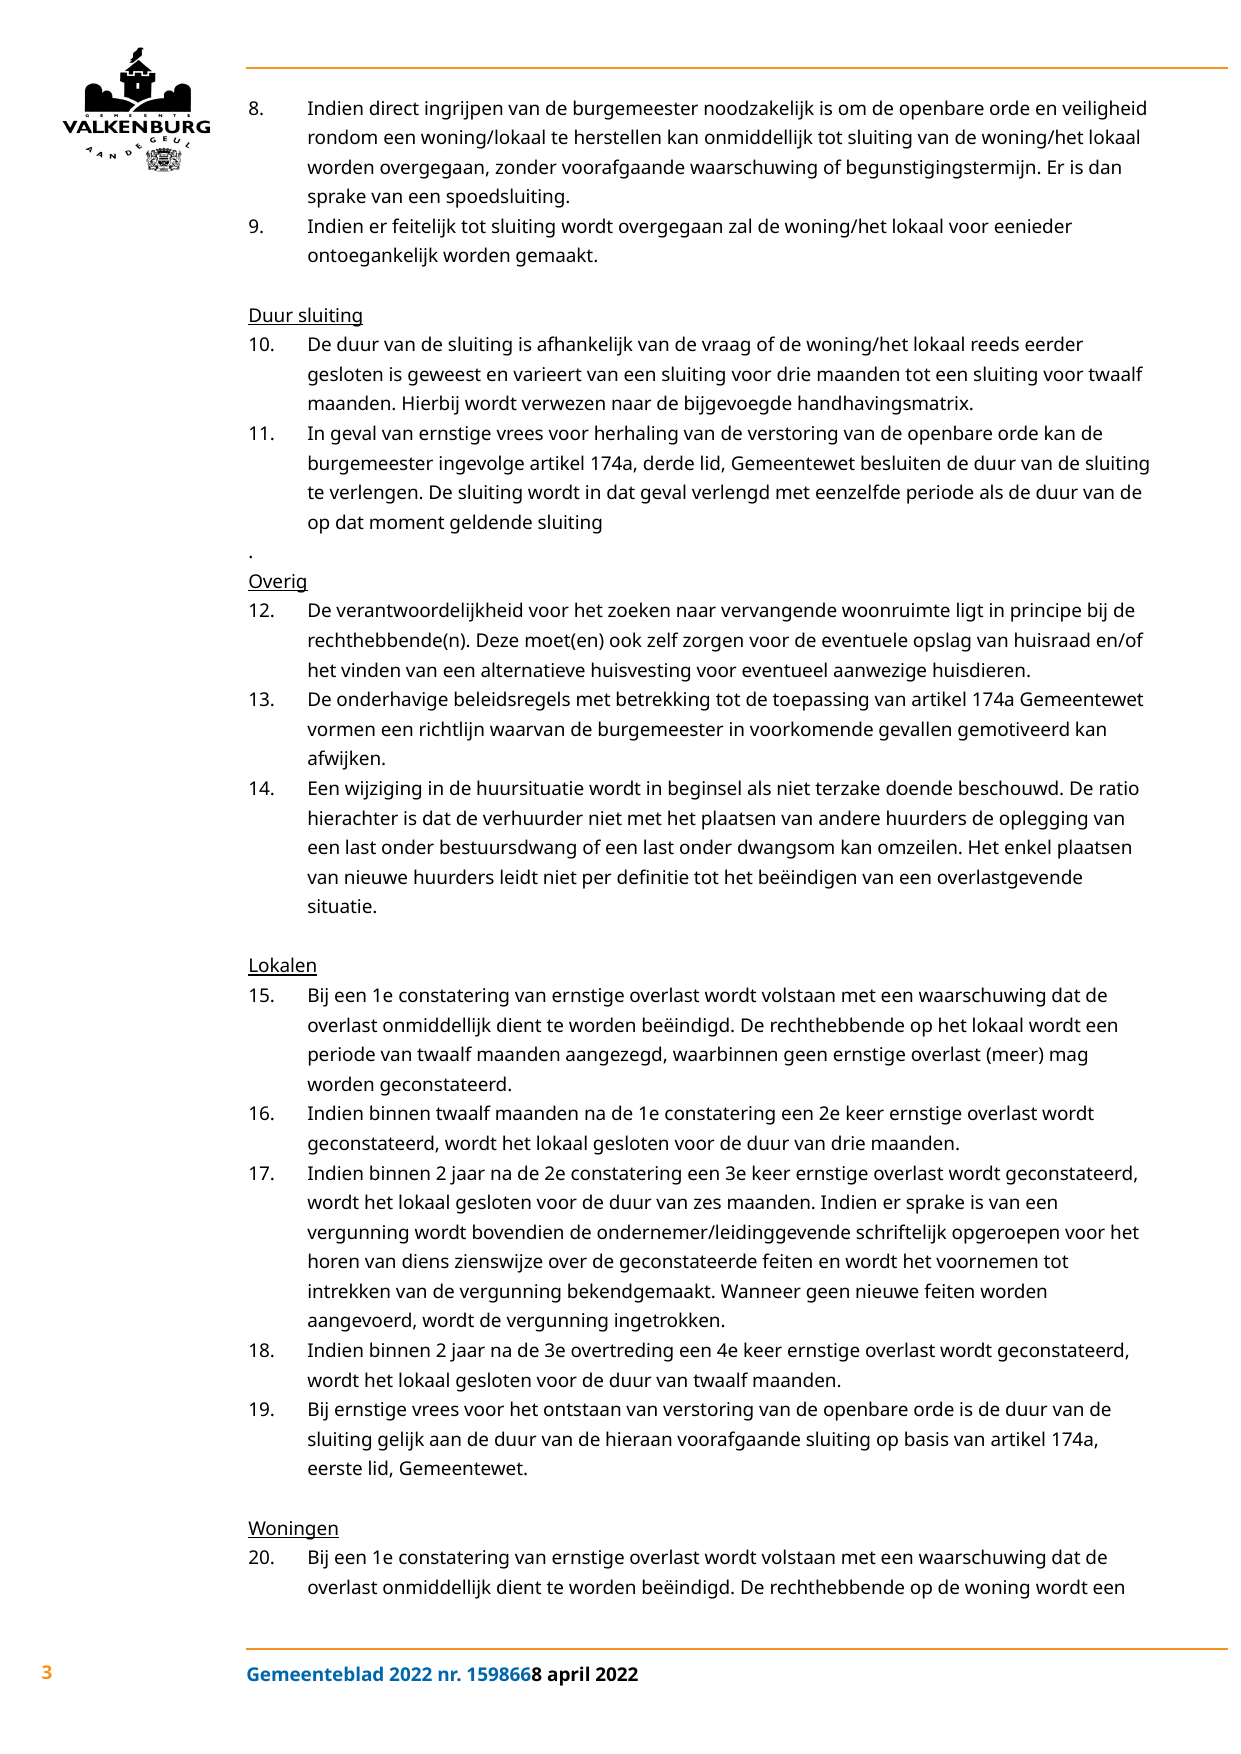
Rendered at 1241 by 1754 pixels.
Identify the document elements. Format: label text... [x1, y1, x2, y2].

text Woningen [248, 1515, 1152, 1541]
list Bij ernstige vrees voor het ontstaan van verstoring van de openbare orde is de duur van de sluiting gelijk aan de duur van de hieraan voorafgaande sluiting op basis van artikel 174a, eerste lid, Gemeentewet. [248, 1396, 1152, 1481]
list Indien binnen 2 jaar na de 3e overtreding een 4e keer ernstige overlast wordt geconstateerd, wordt het lokaal gesloten voor de duur van twaalf maanden. [248, 1337, 1152, 1393]
picture [41, 47, 231, 172]
list Indien direct ingrijpen van de burgemeester noodzakelijk is om de openbare orde en veiligheid rondom een woning/lokaal te herstellen kan onmiddellijk tot sluiting van de woning/het lokaal worden overgegaan, zonder voorafgaande waarschuwing of begunstigingstermijn. Er is dan sprake van een spoedsluiting. [248, 95, 1152, 209]
list Bij een 1e constatering van ernstige overlast wordt volstaan met een waarschuwing dat de overlast onmiddellijk dient te worden beëindigd. De rechthebbende op de woning wordt een [248, 1544, 1152, 1600]
list Indien binnen 2 jaar na de 2e constatering een 3e keer ernstige overlast wordt geconstateerd, wordt het lokaal gesloten voor de duur van zes maanden. Indien er sprake is van een vergunning wordt bovendien de ondernemer/leidinggevende schriftelijk opgeroepen voor het horen van diens zienswijze over de geconstateerde feiten en wordt het voornemen tot intrekken van de vergunning bekendgemaakt. Wanneer geen nieuwe feiten worden aangevoerd, wordt de vergunning ingetrokken. [248, 1160, 1152, 1333]
list De duur van de sluiting is afhankelijk van de vraag of de woning/het lokaal reeds eerder gesloten is geweest en varieert van een sluiting voor drie maanden tot een sluiting voor twaalf maanden. Hierbij wordt verwezen naar de bijgevoegde handhavingsmatrix. [248, 331, 1152, 416]
text Overig [248, 568, 1152, 594]
list De onderhavige beleidsregels met betrekking tot de toepassing van artikel 174a Gemeentewet vormen een richtlijn waarvan de burgemeester in voorkomende gevallen gemotiveerd kan afwijken. [248, 686, 1152, 771]
list In geval van ernstige vrees voor herhaling van de verstoring van de openbare orde kan de burgemeester ingevolge artikel 174a, derde lid, Gemeentewet besluiten de duur van de sluiting te verlengen. De sluiting wordt in dat geval verlengd met eenzelfde periode als de duur van de op dat moment geldende sluiting [248, 420, 1152, 535]
list Een wijziging in de huursituatie wordt in beginsel als niet terzake doende beschouwd. De ratio hierachter is dat de verhuurder niet met het plaatsen van andere huurders de oplegging van een last onder bestuursdwang of een last onder dwangsom kan omzeilen. Het enkel plaatsen van nieuwe huurders leidt niet per definitie tot het beëindigen van een overlastgevende situatie. [248, 775, 1152, 919]
list Indien er feitelijk tot sluiting wordt overgegaan zal de woning/het lokaal voor eenieder ontoegankelijk worden gemaakt. [248, 213, 1152, 268]
text Lokalen [248, 953, 1152, 978]
list De verantwoordelijkheid voor het zoeken naar vervangende woonruimte ligt in principe bij de rechthebbende(n). Deze moet(en) ook zelf zorgen voor de eventuele opslag van huisraad en/of het vinden van een alternatieve huisvesting voor eventueel aanwezige huisdieren. [248, 598, 1152, 683]
list Bij een 1e constatering van ernstige overlast wordt volstaan met een waarschuwing dat de overlast onmiddellijk dient te worden beëindigd. De rechthebbende op het lokaal wordt een periode van twaalf maanden aangezegd, waarbinnen geen ernstige overlast (meer) mag worden geconstateerd. [248, 982, 1152, 1097]
text . [248, 538, 1152, 564]
text Duur sluiting [248, 302, 1152, 328]
list Indien binnen twaalf maanden na de 1e constatering een 2e keer ernstige overlast wordt geconstateerd, wordt het lokaal gesloten voor de duur van drie maanden. [248, 1101, 1152, 1156]
